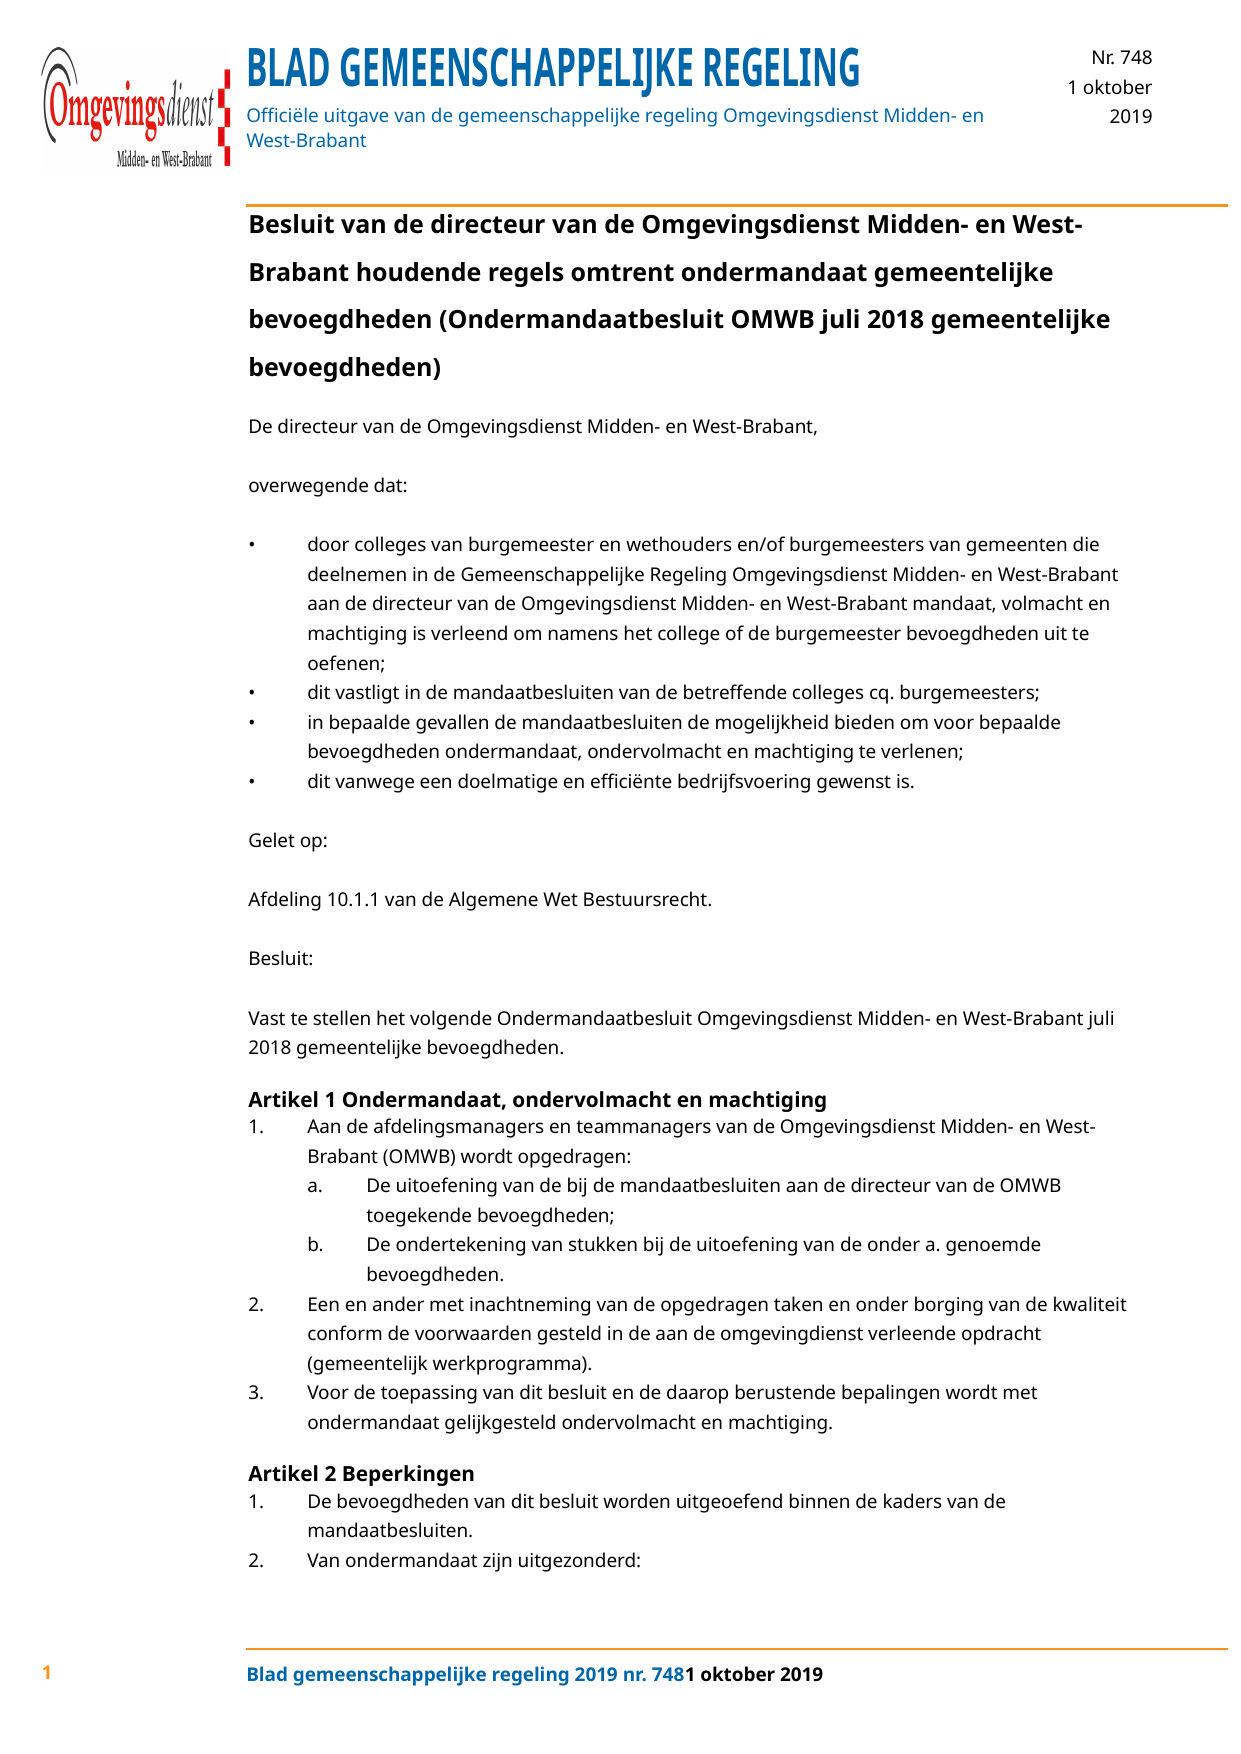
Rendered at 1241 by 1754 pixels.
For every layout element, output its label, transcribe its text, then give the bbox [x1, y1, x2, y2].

text Besluit: [248, 946, 1152, 971]
list Aan de afdelingsmanagers en teammanagers van de Omgevingsdienst Midden- en West-Brabant (OMWB) wordt opgedragen: [248, 1113, 1152, 1168]
list dit vanwege een doelmatige en efficiënte bedrijfsvoering gewenst is. [248, 768, 1152, 794]
text Besluit van de directeur van de Omgevingsdienst Midden- en West-Brabant houdende regels omtrent ondermandaat gemeentelijke bevoegdheden (Ondermandaatbesluit OMWB juli 2018 gemeentelijke bevoegdheden) [248, 207, 1152, 384]
text Afdeling 10.1.1 van de Algemene Wet Bestuursrecht. [248, 886, 1152, 912]
list in bepaalde gevallen de mandaatbesluiten de mogelijkheid bieden om voor bepaalde bevoegdheden ondermandaat, ondervolmacht en machtiging te verlenen; [248, 709, 1152, 764]
list De uitoefening van de bij de mandaatbesluiten aan de directeur van de OMWB toegekende bevoegdheden; [307, 1172, 1152, 1228]
text De directeur van de Omgevingsdienst Midden- en West-Brabant, [248, 413, 1152, 439]
picture [41, 47, 231, 172]
text Artikel 2 Beperkingen [248, 1459, 1152, 1488]
text Gelet op: [248, 827, 1152, 853]
list Een en ander met inachtneming van de opgedragen taken en onder borging van de kwaliteit conform de voorwaarden gesteld in de aan de omgevingdienst verleende opdracht (gemeentelijk werkprogramma). [248, 1291, 1152, 1376]
text overwegende dat: [248, 472, 1152, 498]
list Voor de toepassing van dit besluit en de daarop berustende bepalingen wordt met ondermandaat gelijkgesteld ondervolmacht en machtiging. [248, 1379, 1152, 1435]
text Vast te stellen het volgende Ondermandaatbesluit Omgevingsdienst Midden- en West-Brabant juli 2018 gemeentelijke bevoegdheden. [248, 1005, 1152, 1060]
list De ondertekening van stukken bij de uitoefening van de onder a. genoemde bevoegdheden. [307, 1232, 1152, 1287]
list Van ondermandaat zijn uitgezonderd: [248, 1547, 1152, 1573]
text Artikel 1 Ondermandaat, ondervolmacht en machtiging [248, 1085, 1152, 1113]
list dit vastligt in de mandaatbesluiten van de betreffende colleges cq. burgemeesters; [248, 679, 1152, 705]
list De bevoegdheden van dit besluit worden uitgeoefend binnen de kaders van de mandaatbesluiten. [248, 1488, 1152, 1543]
list door colleges van burgemeester en wethouders en/of burgemeesters van gemeenten die deelnemen in de Gemeenschappelijke Regeling Omgevingsdienst Midden- en West-Brabant aan de directeur van de Omgevingsdienst Midden- en West-Brabant mandaat, volmacht en machtiging is verleend om namens het college of de burgemeester bevoegdheden uit te oefenen; [248, 531, 1152, 676]
